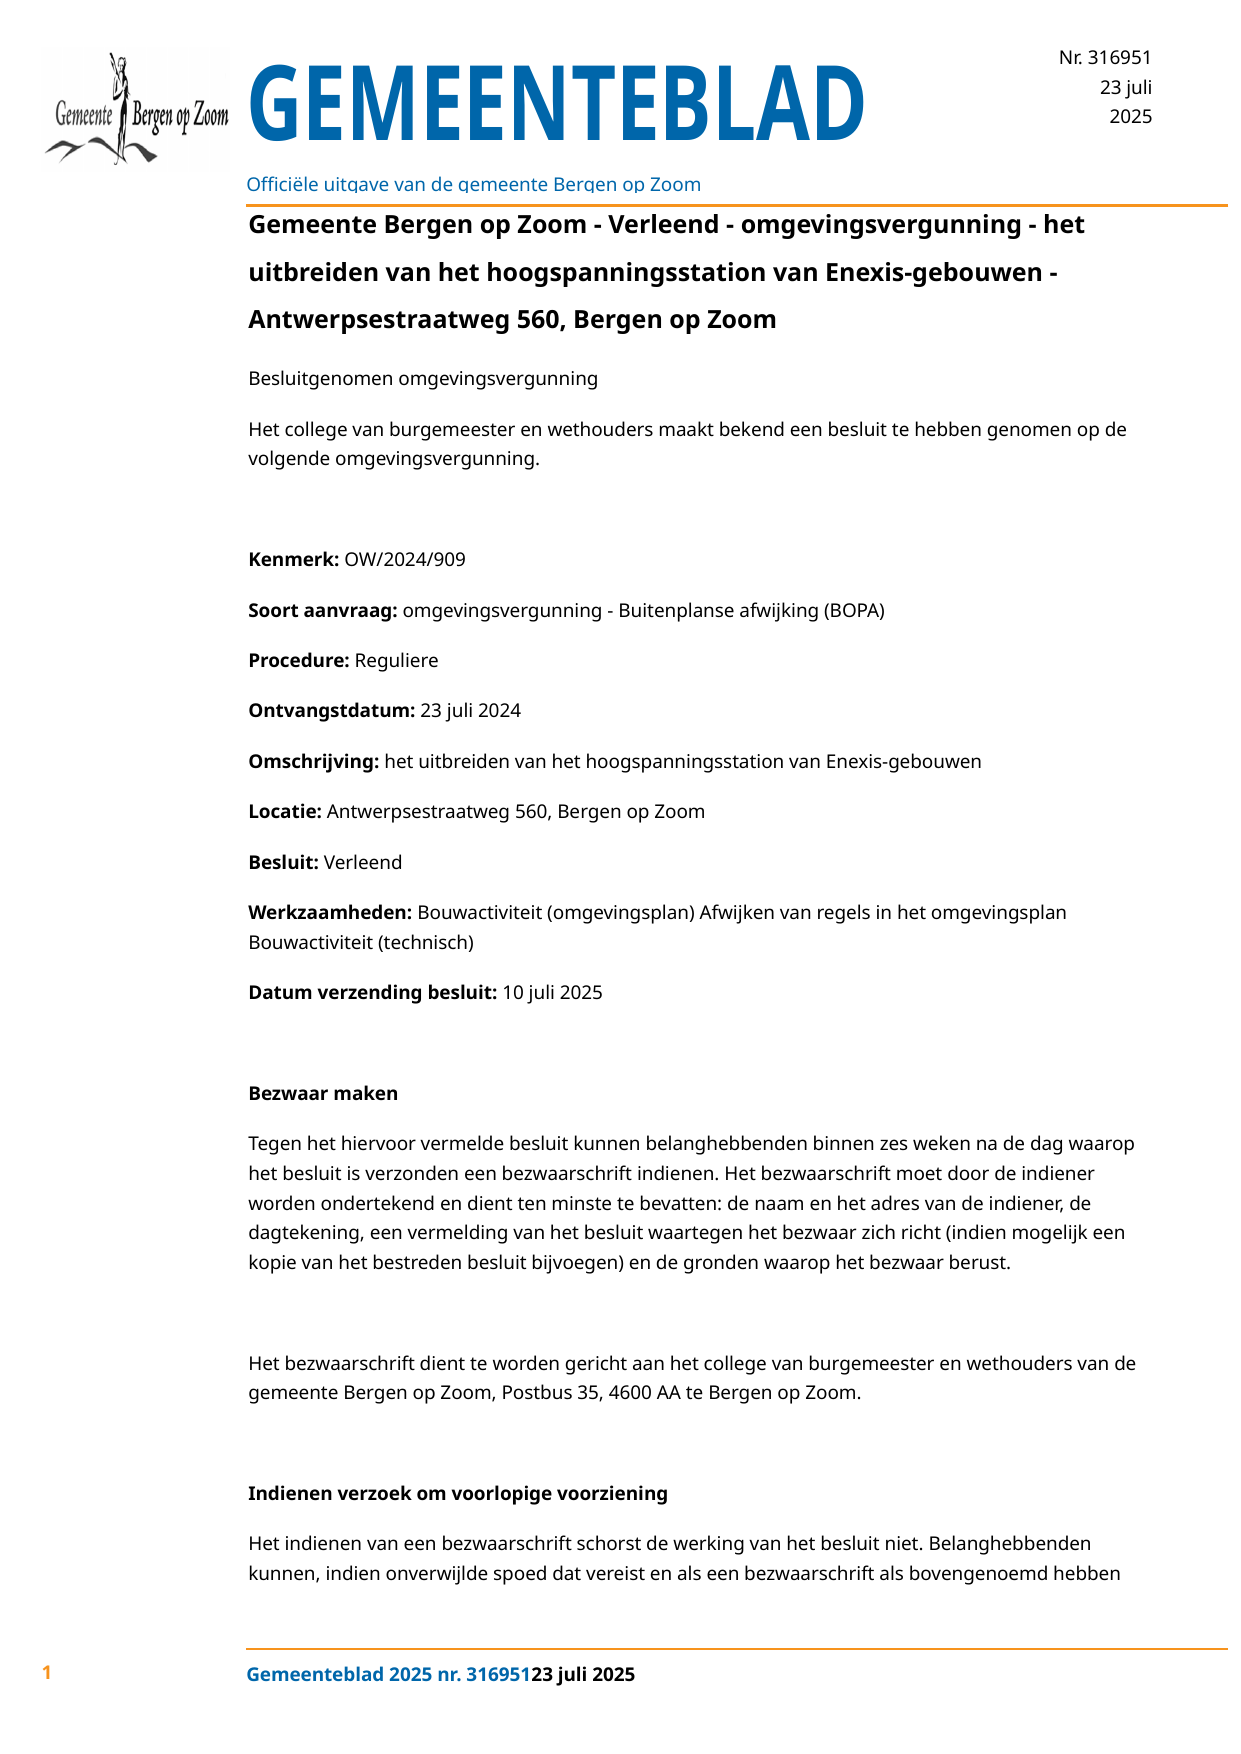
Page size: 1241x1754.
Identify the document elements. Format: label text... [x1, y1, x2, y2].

text Indienen verzoek om voorlopige voorziening [248, 1480, 1152, 1506]
text Tegen het hiervoor vermelde besluit kunnen belanghebbenden binnen zes weken na de dag waarop het besluit is verzonden een bezwaarschrift indienen. Het bezwaarschrift moet door de indiener worden ondertekend en dient ten minste te bevatten: de naam en het adres van de indiener, de dagtekening, een vermelding van het besluit waartegen het bezwaar zich richt (indien mogelijk een kopie van het bestreden besluit bijvoegen) en de gronden waarop het bezwaar berust. [248, 1131, 1152, 1274]
text Besluit: Verleend [248, 849, 1152, 874]
text Datum verzending besluit: 10 juli 2025 [248, 979, 1152, 1005]
text Het bezwaarschrift dient te worden gericht aan het college van burgemeester en wethouders van de gemeente Bergen op Zoom, Postbus 35, 4600 AA te Bergen op Zoom. [248, 1350, 1152, 1405]
text Werkzaamheden: Bouwactiviteit (omgevingsplan) Afwijken van regels in het omgevingsplan Bouwactiviteit (technisch) [248, 899, 1152, 954]
text Het college van burgemeester en wethouders maakt bekend een besluit te hebben genomen op de volgende omgevingsvergunning. [248, 416, 1152, 471]
picture [41, 47, 231, 172]
text Procedure: Reguliere [248, 647, 1152, 673]
text Kenmerk: OW/2024/909 [248, 546, 1152, 572]
text Ontvangstdatum: 23 juli 2024 [248, 698, 1152, 723]
text Omschrijving: het uitbreiden van het hoogspanningsstation van Enexis-gebouwen [248, 748, 1152, 774]
text Besluitgenomen omgevingsvergunning [248, 366, 1152, 391]
text Locatie: Antwerpsestraatweg 560, Bergen op Zoom [248, 798, 1152, 824]
text Bezwaar maken [248, 1080, 1152, 1106]
text Soort aanvraag: omgevingsvergunning - Buitenplanse afwijking (BOPA) [248, 597, 1152, 622]
text Gemeente Bergen op Zoom - Verleend - omgevingsvergunning - het uitbreiden van het hoogspanningsstation van Enexis-gebouwen - Antwerpsestraatweg 560, Bergen op Zoom [248, 207, 1152, 336]
text Het indienen van een bezwaarschrift schorst de werking van het besluit niet. Belanghebbenden kunnen, indien onverwijlde spoed dat vereist en als een bezwaarschrift als bovengenoemd hebben [248, 1531, 1152, 1586]
